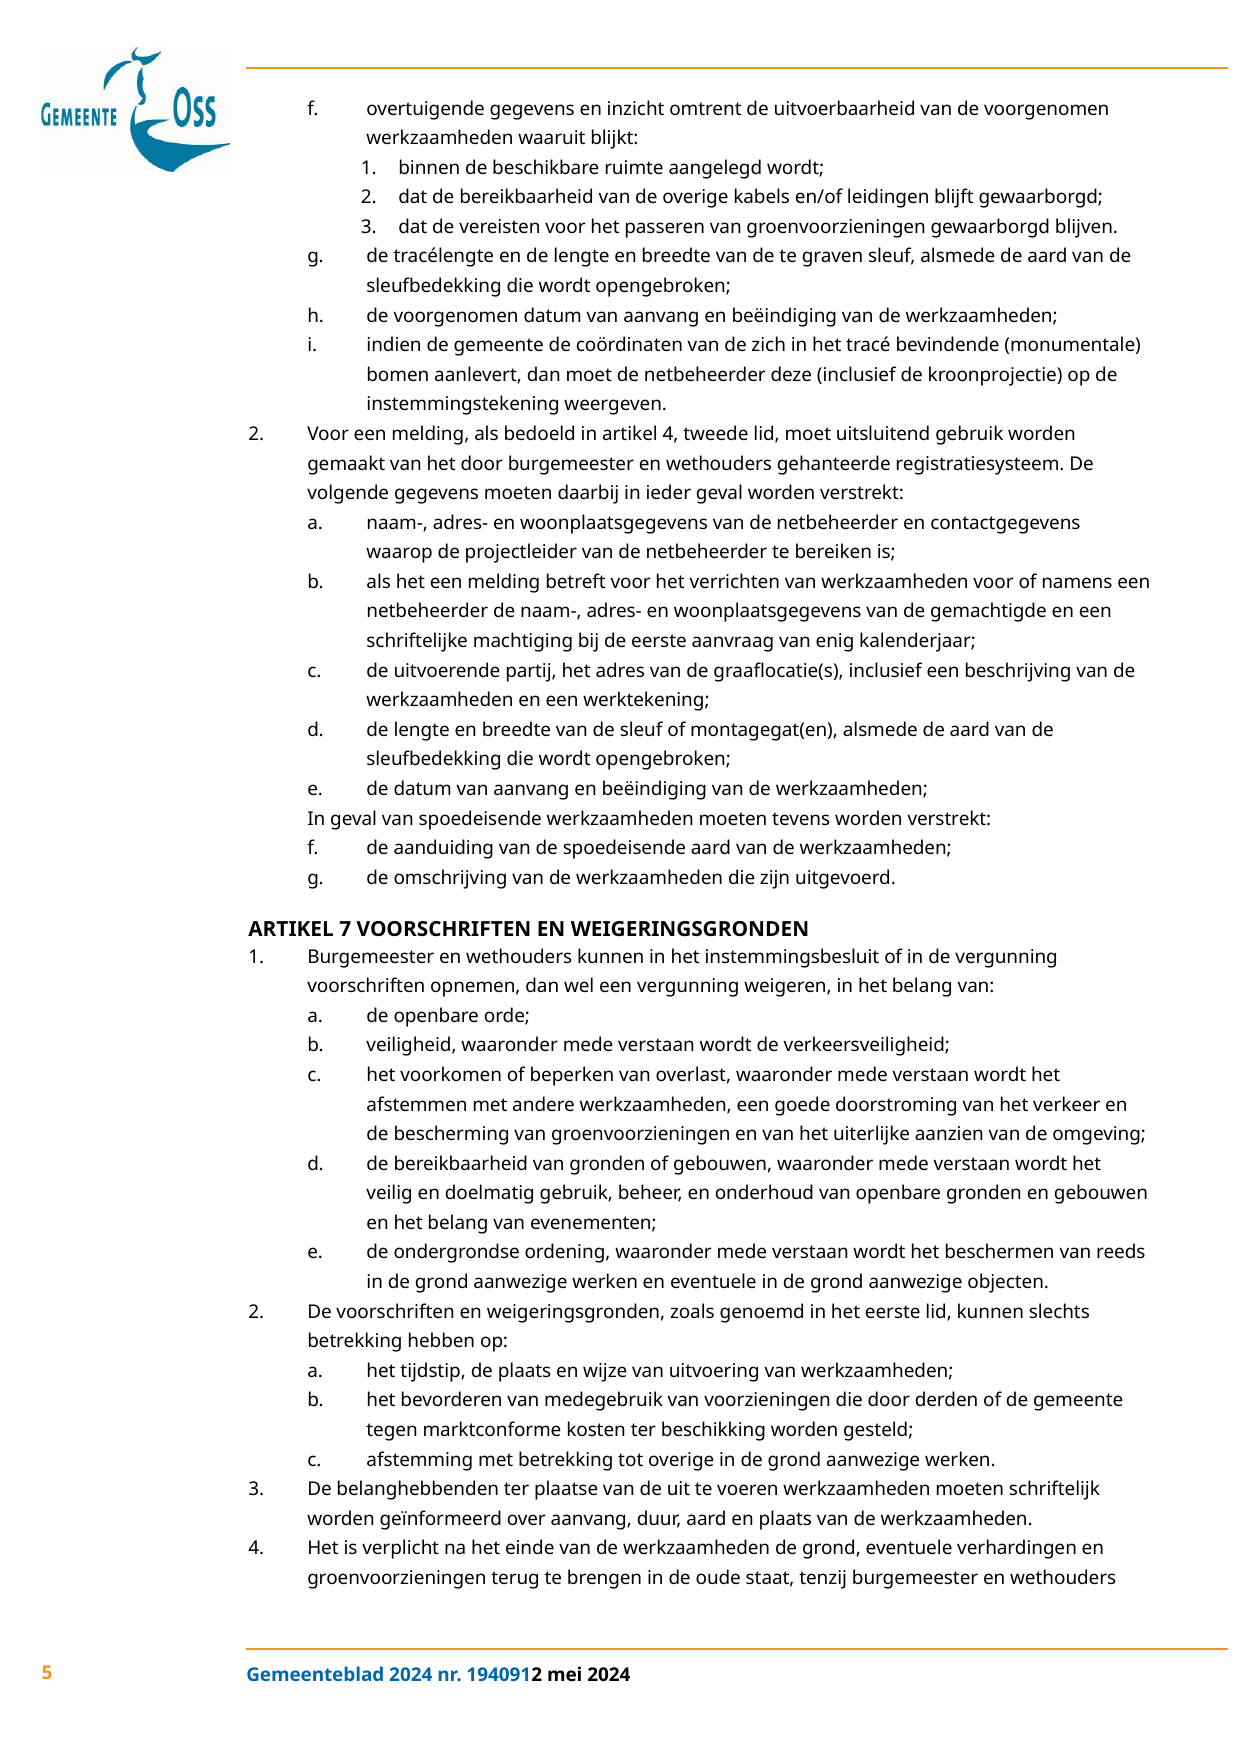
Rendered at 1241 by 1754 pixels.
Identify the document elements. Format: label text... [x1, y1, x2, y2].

list Het is verplicht na het einde van de werkzaamheden de grond, eventuele verhardingen en groenvoorzieningen terug te brengen in de oude staat, tenzij burgemeester en wethouders [248, 1534, 1152, 1590]
list De belanghebbenden ter plaatse van de uit te voeren werkzaamheden moeten schriftelijk worden geïnformeerd over aanvang, duur, aard en plaats van de werkzaamheden. [248, 1475, 1152, 1531]
picture [41, 47, 231, 172]
list indien de gemeente de coördinaten van de zich in het tracé bevindende (monumentale) bomen aanlevert, dan moet de netbeheerder deze (inclusief de kroonprojectie) op de instemmingstekening weergeven. [307, 331, 1152, 416]
list naam-, adres- en woonplaatsgegevens van de netbeheerder en contactgegevens waarop de projectleider van de netbeheerder te bereiken is; [307, 509, 1152, 564]
list de lengte en breedte van de sleuf of montagegat(en), alsmede de aard van de sleufbedekking die wordt opengebroken; [307, 716, 1152, 771]
list het bevorderen van medegebruik van voorzieningen die door derden of de gemeente tegen marktconforme kosten ter beschikking worden gesteld; [307, 1387, 1152, 1442]
list de bereikbaarheid van gronden of gebouwen, waaronder mede verstaan wordt het veilig en doelmatig gebruik, beheer, en onderhoud van openbare gronden en gebouwen en het belang van evenementen; [307, 1150, 1152, 1235]
list de openbare orde; [307, 1002, 1152, 1028]
list binnen de beschikbare ruimte aangelegd wordt; [361, 154, 1152, 180]
list de uitvoerende partij, het adres van de graaflocatie(s), inclusief een beschrijving van de werkzaamheden en een werktekening; [307, 657, 1152, 712]
list als het een melding betreft voor het verrichten van werkzaamheden voor of namens een netbeheerder de naam-, adres- en woonplaatsgegevens van de gemachtigde en een schriftelijke machtiging bij de eerste aanvraag van enig kalenderjaar; [307, 568, 1152, 653]
list Burgemeester en wethouders kunnen in het instemmingsbesluit of in de vergunning voorschriften opnemen, dan wel een vergunning weigeren, in het belang van: [248, 943, 1152, 998]
list De voorschriften en weigeringsgronden, zoals genoemd in het eerste lid, kunnen slechts betrekking hebben op: [248, 1298, 1152, 1353]
list de voorgenomen datum van aanvang en beëindiging van de werkzaamheden; [307, 302, 1152, 328]
list het tijdstip, de plaats en wijze van uitvoering van werkzaamheden; [307, 1357, 1152, 1383]
list In geval van spoedeisende werkzaamheden moeten tevens worden verstrekt: [248, 805, 1152, 831]
list overtuigende gegevens en inzicht omtrent de uitvoerbaarheid van de voorgenomen werkzaamheden waaruit blijkt: [307, 95, 1152, 150]
list de ondergrondse ordening, waaronder mede verstaan wordt het beschermen van reeds in de grond aanwezige werken en eventuele in de grond aanwezige objecten. [307, 1239, 1152, 1294]
list de aanduiding van de spoedeisende aard van de werkzaamheden; [307, 834, 1152, 860]
list dat de vereisten voor het passeren van groenvoorzieningen gewaarborgd blijven. [361, 213, 1152, 239]
list de datum van aanvang en beëindiging van de werkzaamheden; [307, 775, 1152, 801]
list veiligheid, waaronder mede verstaan wordt de verkeersveiligheid; [307, 1032, 1152, 1057]
text ARTIKEL 7 VOORSCHRIFTEN EN WEIGERINGSGRONDEN [248, 914, 1152, 943]
list de tracélengte en de lengte en breedte van de te graven sleuf, alsmede de aard van de sleufbedekking die wordt opengebroken; [307, 243, 1152, 298]
list de omschrijving van de werkzaamheden die zijn uitgevoerd. [307, 864, 1152, 890]
list Voor een melding, als bedoeld in artikel 4, tweede lid, moet uitsluitend gebruik worden gemaakt van het door burgemeester en wethouders gehanteerde registratiesysteem. De volgende gegevens moeten daarbij in ieder geval worden verstrekt: [248, 420, 1152, 505]
list afstemming met betrekking tot overige in de grond aanwezige werken. [307, 1446, 1152, 1471]
list het voorkomen of beperken van overlast, waaronder mede verstaan wordt het afstemmen met andere werkzaamheden, een goede doorstroming van het verkeer en de bescherming van groenvoorzieningen en van het uiterlijke aanzien van de omgeving; [307, 1061, 1152, 1146]
list dat de bereikbaarheid van de overige kabels en/of leidingen blijft gewaarborgd; [361, 183, 1152, 209]
